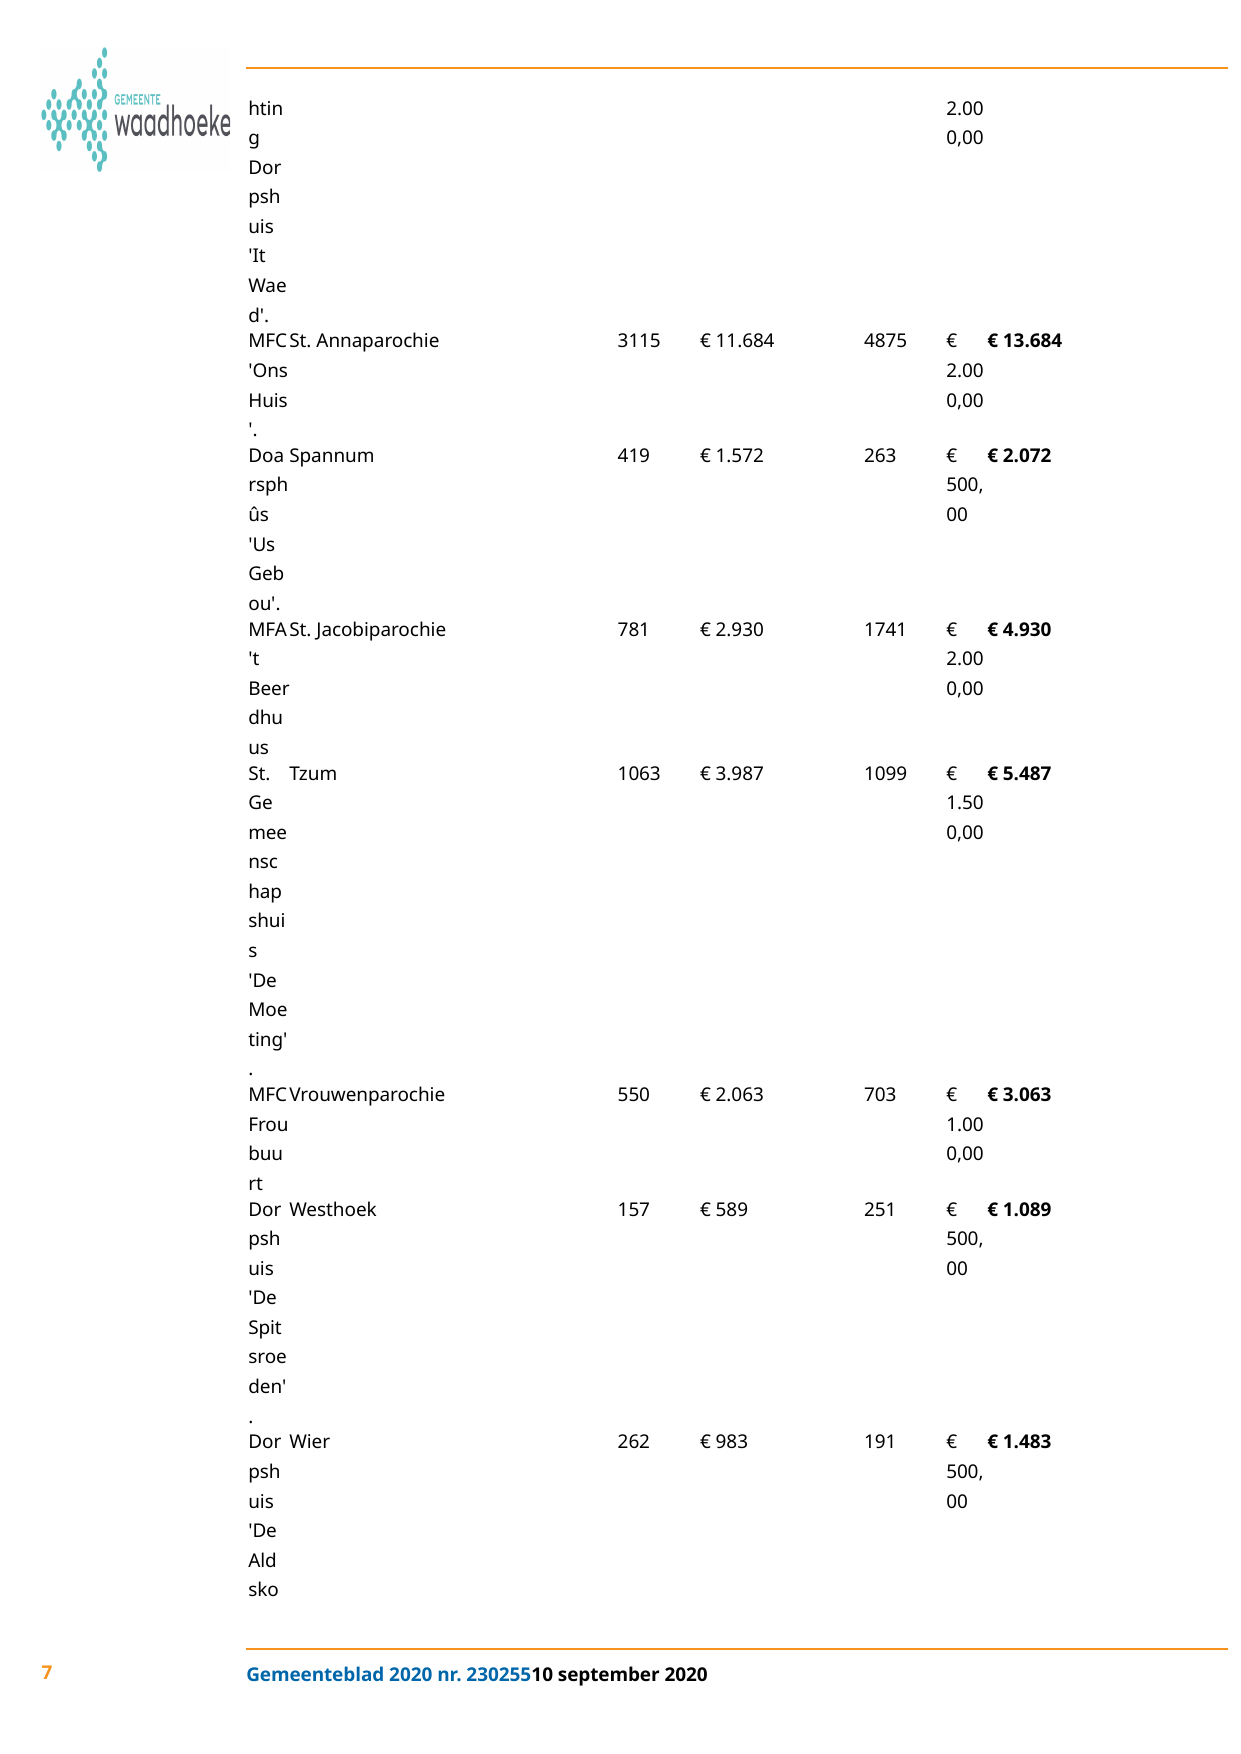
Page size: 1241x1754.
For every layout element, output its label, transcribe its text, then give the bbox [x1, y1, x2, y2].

table_cell [1110, 328, 1152, 442]
table_cell hting Dorpshuis 'It Waed'. [248, 95, 289, 328]
table_cell [1110, 616, 1152, 760]
table_cell € 3.987 [700, 760, 864, 1081]
table_cell 419 [618, 442, 700, 616]
table_cell [1110, 760, 1152, 1081]
table_cell 1063 [618, 760, 700, 1081]
table_cell Vrouwenparochie [289, 1081, 617, 1196]
table_cell [1110, 1429, 1152, 1602]
table_cell € 2.063 [700, 1081, 864, 1196]
table_cell € 5.487 [987, 760, 1110, 1081]
table_cell Doarsphûs 'Us Gebou'. [248, 442, 289, 616]
table_cell St. Gemeenschapshuis 'De Moeting'. [248, 760, 289, 1081]
picture [41, 47, 231, 172]
table_cell St. Jacobiparochie [289, 616, 617, 760]
table_cell € 1.500,00 [946, 760, 987, 1081]
table_cell MFC Froubuurt [248, 1081, 289, 1196]
table_cell Tzum [289, 760, 617, 1081]
table_cell € 4.930 [987, 616, 1110, 760]
table_cell Westhoek [289, 1196, 617, 1429]
table_cell € 1.572 [700, 442, 864, 616]
table_cell € 500,00 [946, 1196, 987, 1429]
table_cell [1110, 1081, 1152, 1196]
table_cell € 11.684 [700, 328, 864, 442]
table_cell € 500,00 [946, 1429, 987, 1602]
table_cell Wier [289, 1429, 617, 1602]
table_cell 2.000,00 [946, 95, 987, 328]
table_cell Spannum [289, 442, 617, 616]
table_cell € 2.072 [987, 442, 1110, 616]
table_cell 251 [864, 1196, 946, 1429]
table_cell 263 [864, 442, 946, 616]
table_cell [289, 95, 617, 328]
table_cell 4875 [864, 328, 946, 442]
table_cell 157 [618, 1196, 700, 1429]
table_cell 262 [618, 1429, 700, 1602]
table_cell [1110, 95, 1152, 328]
table_cell 550 [618, 1081, 700, 1196]
table_cell € 2.000,00 [946, 616, 987, 760]
table_cell [1110, 442, 1152, 616]
table_cell € 983 [700, 1429, 864, 1602]
table_cell 3115 [618, 328, 700, 442]
table_cell € 1.089 [987, 1196, 1110, 1429]
table_cell Dorpshuis 'De Ald sko [248, 1429, 289, 1602]
table_cell 191 [864, 1429, 946, 1602]
table_cell 781 [618, 616, 700, 760]
table_cell MFC 'Ons Huis'. [248, 328, 289, 442]
table_cell € 1.000,00 [946, 1081, 987, 1196]
table_cell 703 [864, 1081, 946, 1196]
table_cell € 500,00 [946, 442, 987, 616]
table_cell 1741 [864, 616, 946, 760]
table_cell € 2.000,00 [946, 328, 987, 442]
table_cell [700, 95, 864, 328]
table_cell [864, 95, 946, 328]
table_cell € 2.930 [700, 616, 864, 760]
table_cell [987, 95, 1110, 328]
table_cell Dorpshuis 'De Spitsroeden'. [248, 1196, 289, 1429]
table_cell 1099 [864, 760, 946, 1081]
table_cell [1110, 1196, 1152, 1429]
table_cell € 589 [700, 1196, 864, 1429]
table_cell MFA 't Beerdhuus [248, 616, 289, 760]
table_cell € 3.063 [987, 1081, 1110, 1196]
table_cell € 1.483 [987, 1429, 1110, 1602]
table_cell € 13.684 [987, 328, 1110, 442]
table_cell St. Annaparochie [289, 328, 617, 442]
table_cell [618, 95, 700, 328]
